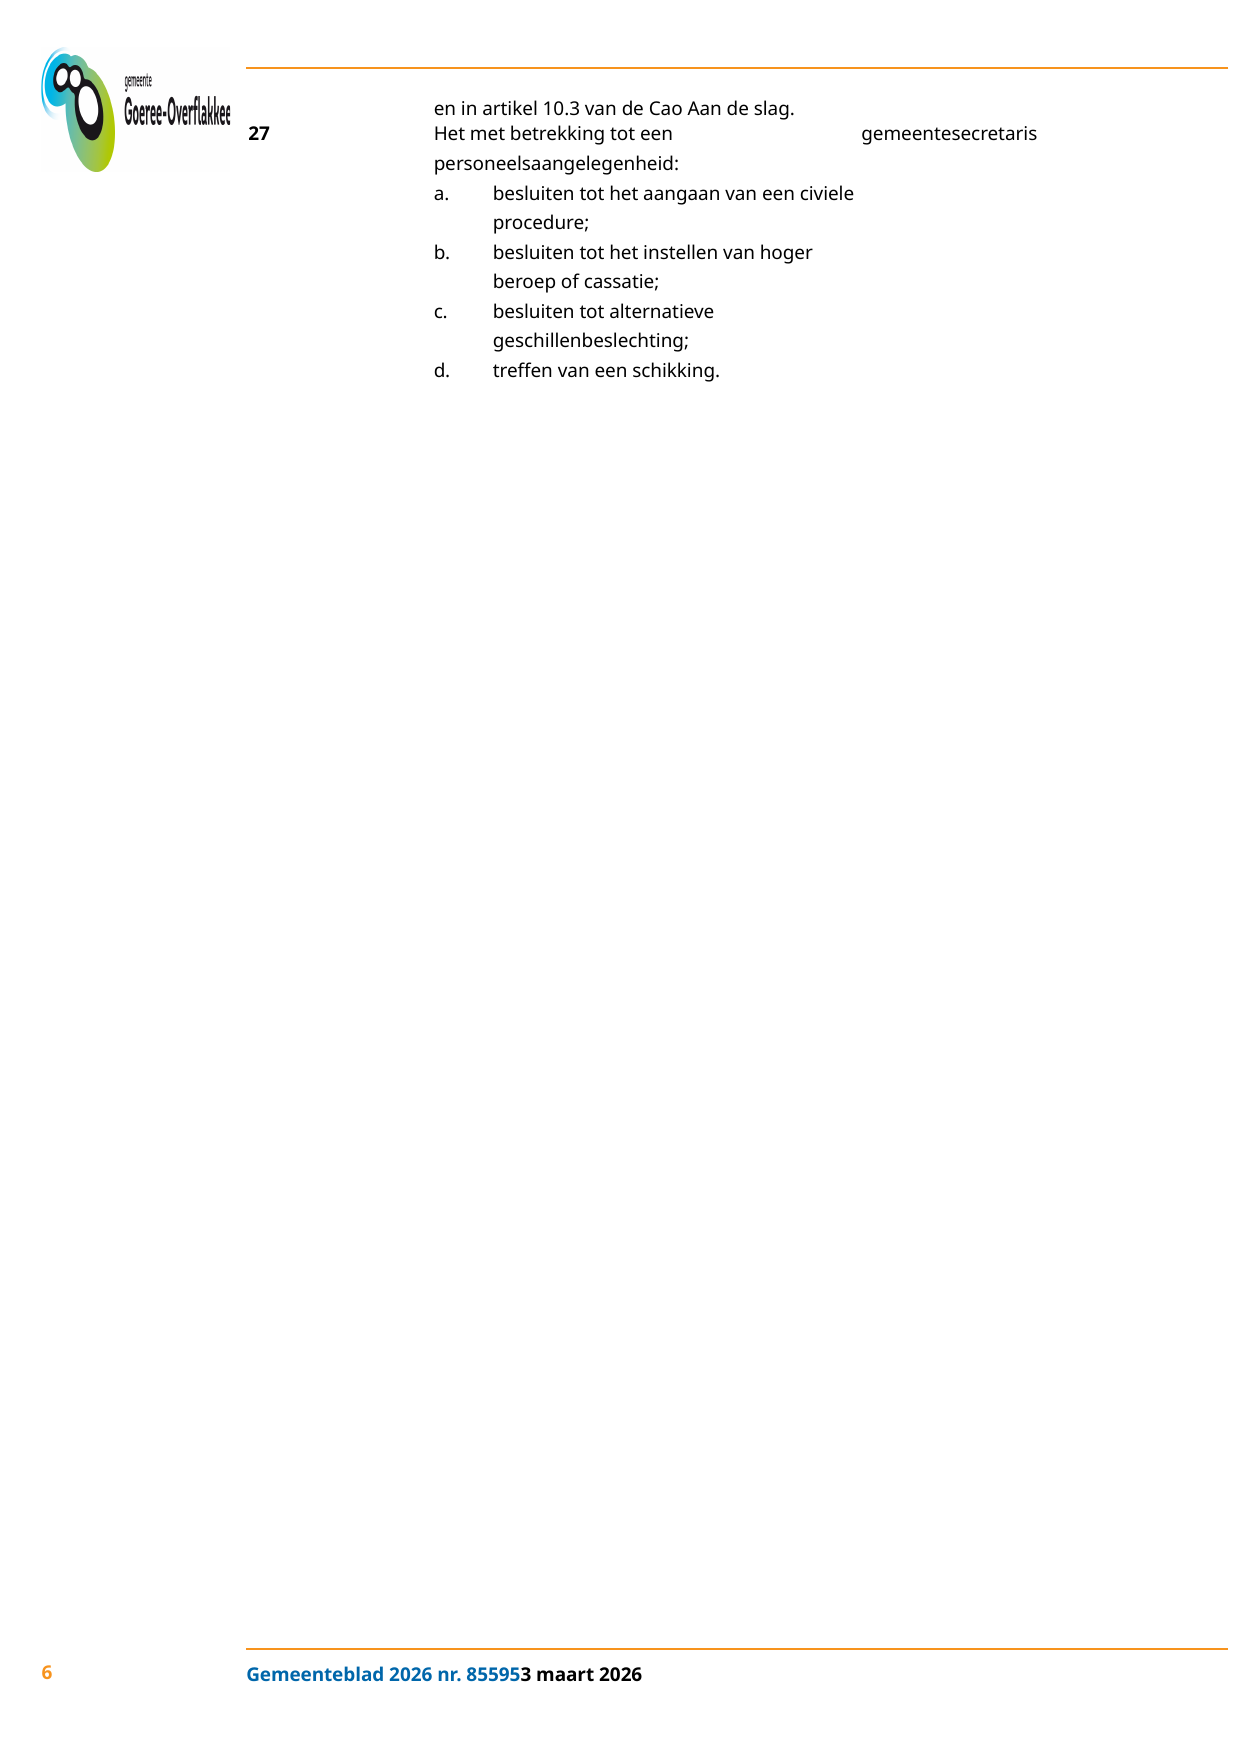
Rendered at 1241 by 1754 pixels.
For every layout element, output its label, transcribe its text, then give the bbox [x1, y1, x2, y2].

table_cell [861, 95, 1152, 121]
picture [41, 47, 231, 172]
table_cell gemeentesecretaris [861, 121, 1152, 383]
table_cell Het met betrekking tot een personeelsaangelegenheid: besluiten tot het aangaan van een civiele procedure; besluiten tot het instellen van hoger beroep of cassatie; besluiten tot alternatieve geschillenbeslechting; treffen van een schikking. [434, 121, 861, 383]
table_cell en in artikel 10.3 van de Cao Aan de slag. [434, 95, 861, 121]
table_cell 27 [248, 121, 433, 383]
table_cell [248, 95, 433, 121]
